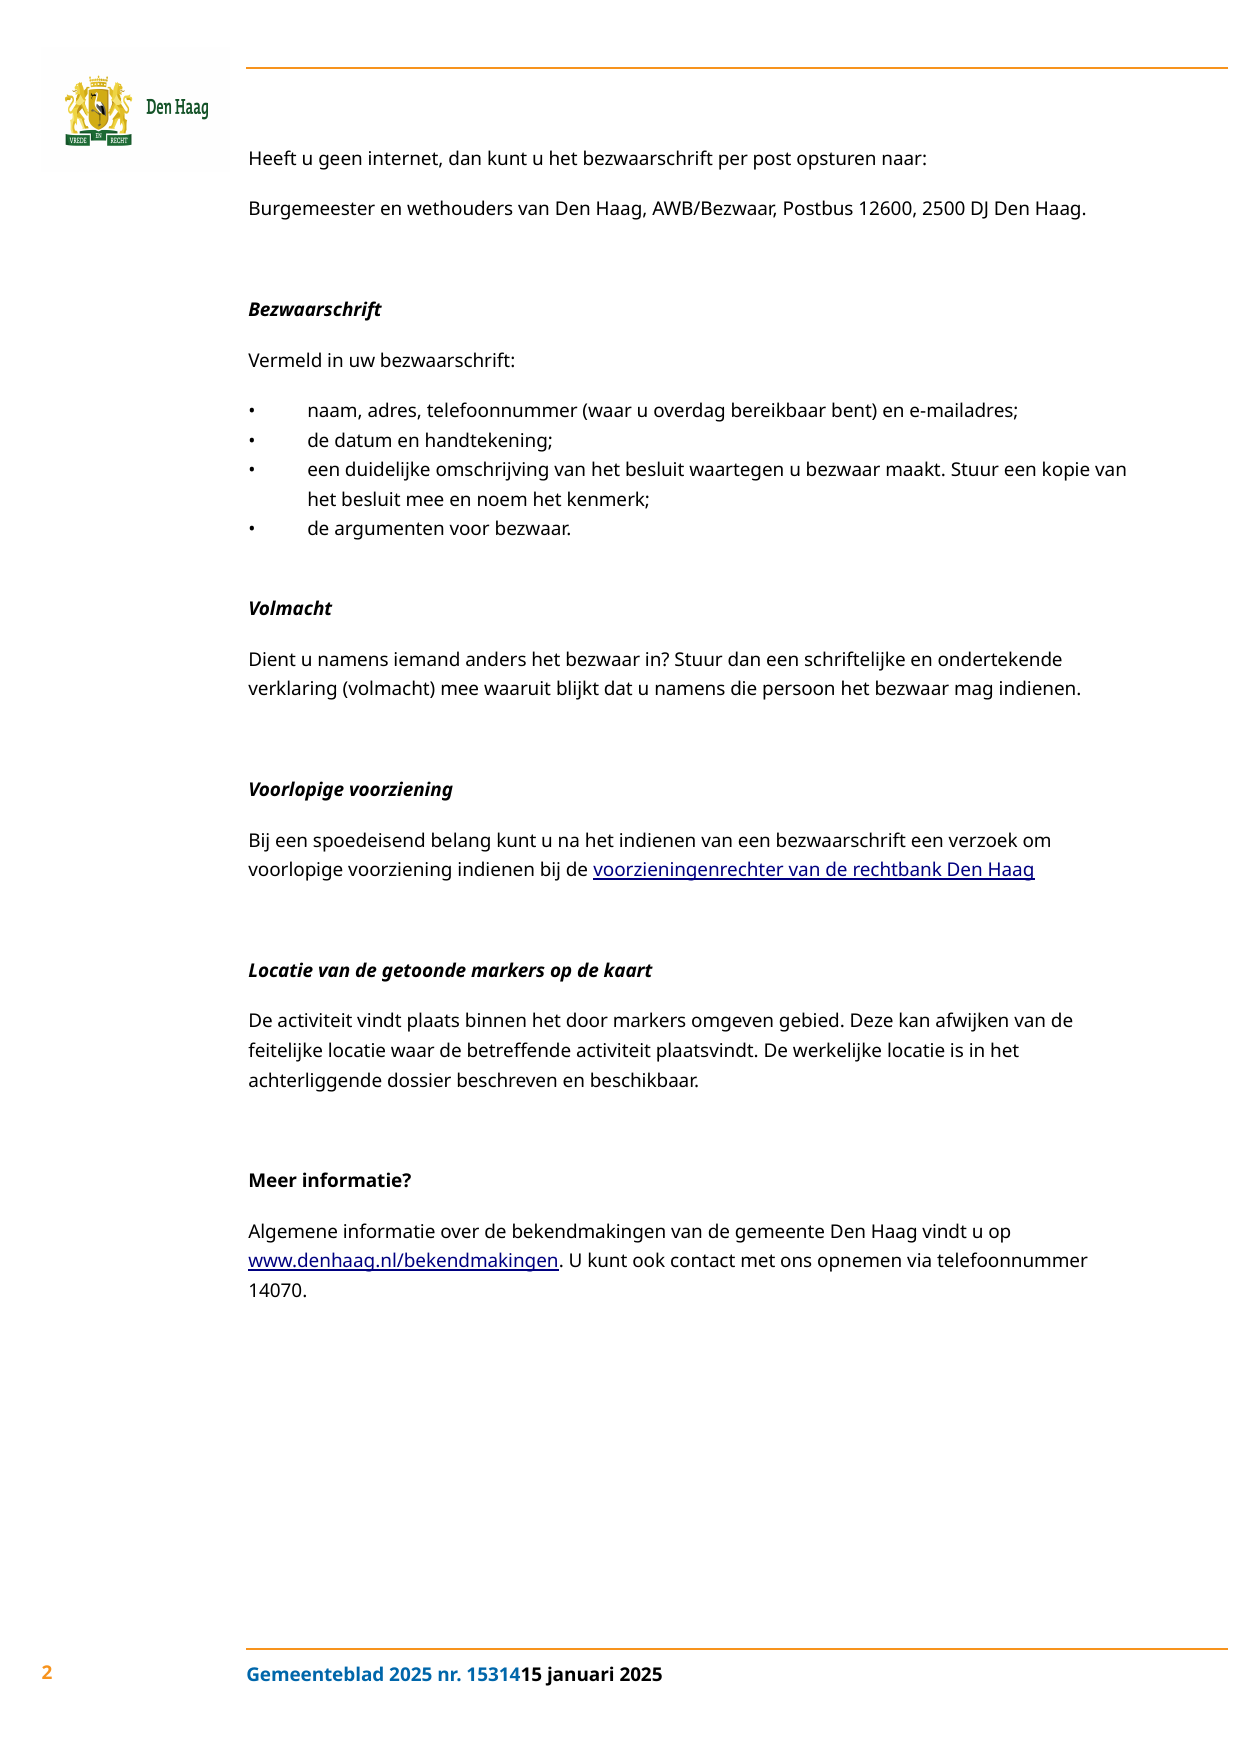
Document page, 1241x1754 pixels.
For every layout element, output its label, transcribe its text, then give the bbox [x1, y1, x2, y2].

list de argumenten voor bezwaar. [248, 516, 1152, 541]
list de datum en handtekening; [248, 427, 1152, 453]
list een duidelijke omschrijving van het besluit waartegen u bezwaar maakt. Stuur een kopie van het besluit mee en noem het kenmerk; [248, 456, 1152, 512]
text Volmacht [248, 596, 1152, 621]
text Burgemeester en wethouders van Den Haag, AWB/Bezwaar, Postbus 12600, 2500 DJ Den Haag. [248, 196, 1152, 221]
text Voorlopige voorziening [248, 776, 1152, 802]
text Meer informatie? [248, 1168, 1152, 1193]
text Vermeld in uw bezwaarschrift: [248, 347, 1152, 373]
text Bezwaarschrift [248, 296, 1152, 322]
picture [41, 47, 231, 172]
text Locatie van de getoonde markers op de kaart [248, 957, 1152, 983]
text Heeft u geen internet, dan kunt u het bezwaarschrift per post opsturen naar: [248, 145, 1152, 171]
text De activiteit vindt plaats binnen het door markers omgeven gebied. Deze kan afwijken van de feitelijke locatie waar de betreffende activiteit plaatsvindt. De werkelijke locatie is in het achterliggende dossier beschreven en beschikbaar. [248, 1008, 1152, 1093]
list naam, adres, telefoonnummer (waar u overdag bereikbaar bent) en e-mailadres; [248, 397, 1152, 423]
text Dient u namens iemand anders het bezwaar in? Stuur dan een schriftelijke en ondertekende verklaring (volmacht) mee waaruit blijkt dat u namens die persoon het bezwaar mag indienen. [248, 646, 1152, 701]
text Algemene informatie over de bekendmakingen van de gemeente Den Haag vindt u op www.denhaag.nl/bekendmakingen. U kunt ook contact met ons opnemen via telefoonnummer 14070. [248, 1218, 1152, 1303]
text Bij een spoedeisend belang kunt u na het indienen van een bezwaarschrift een verzoek om voorlopige voorziening indienen bij de voorzieningenrechter van de rechtbank Den Haag [248, 827, 1152, 882]
